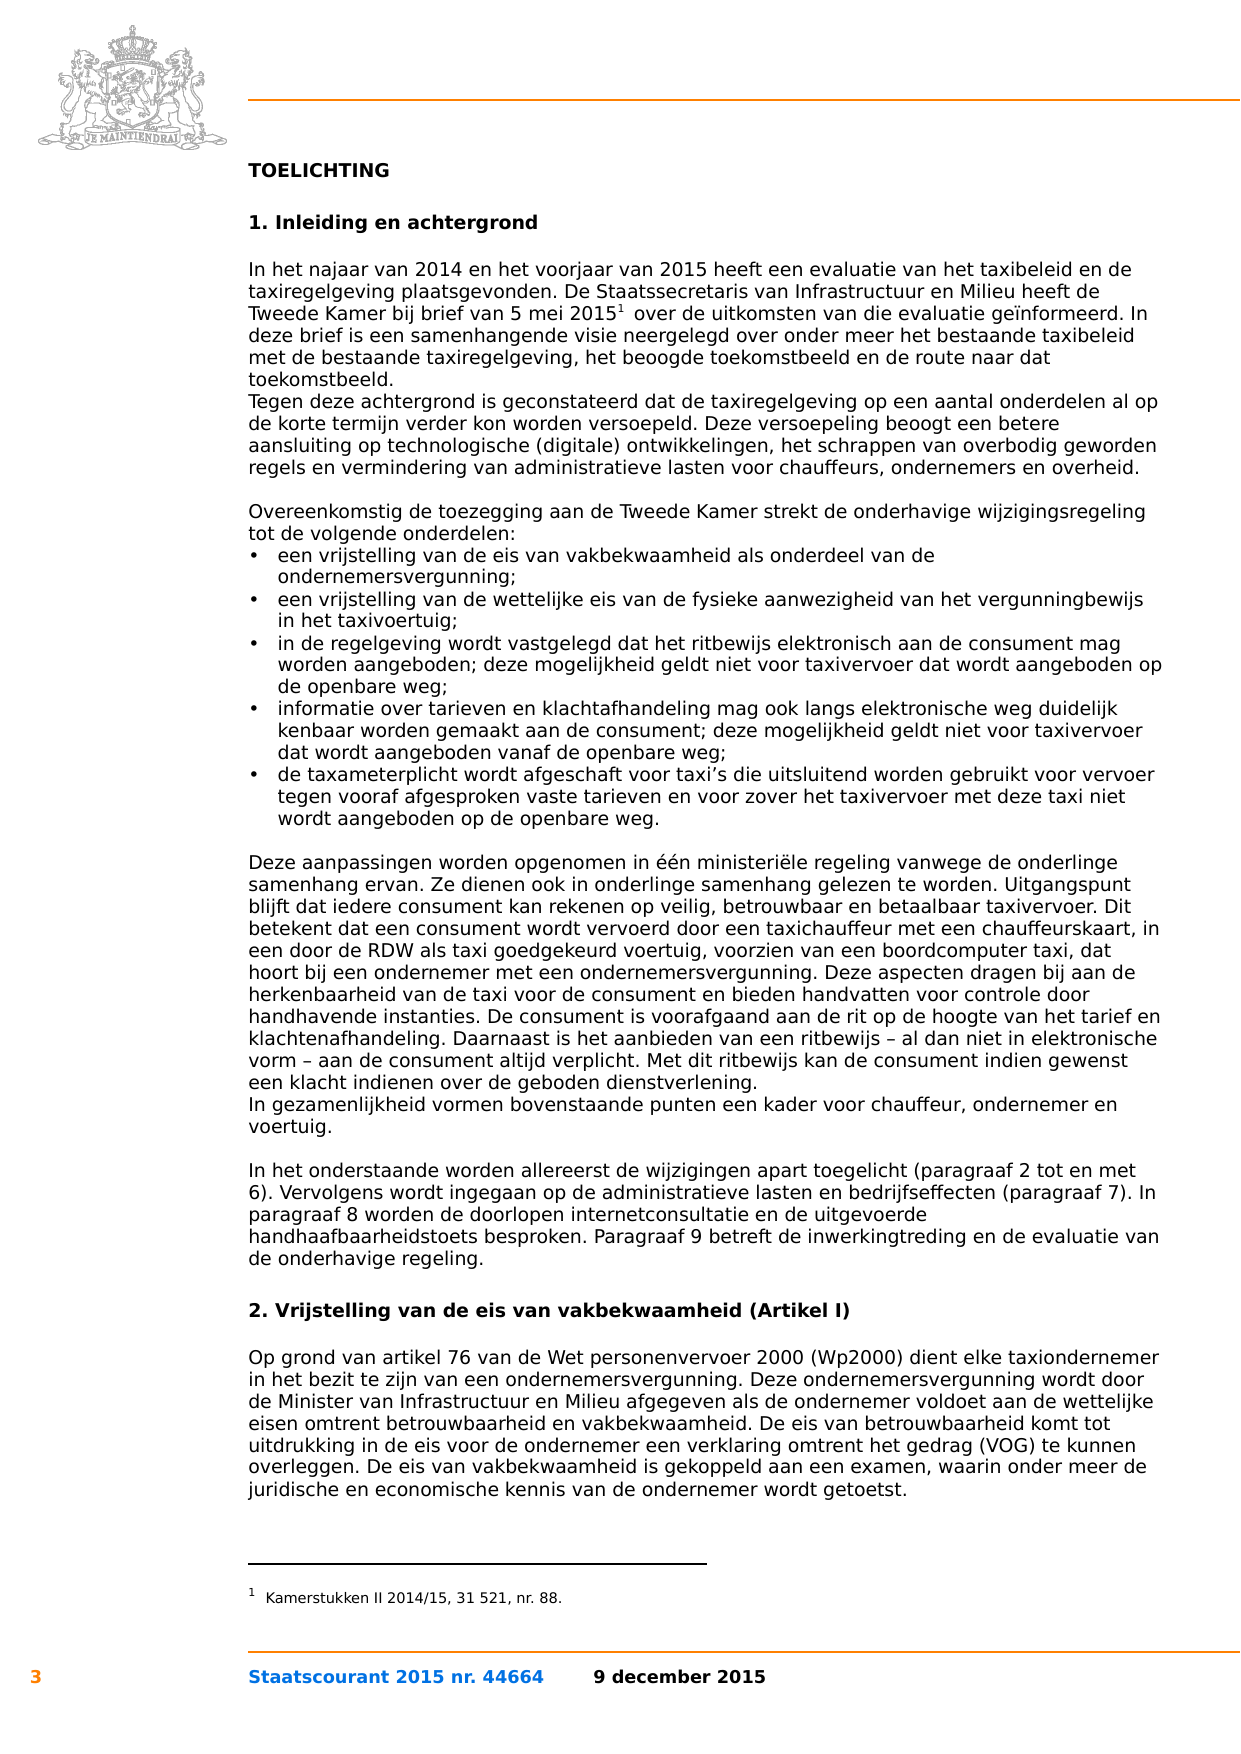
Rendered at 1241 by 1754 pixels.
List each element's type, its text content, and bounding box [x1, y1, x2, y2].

text Overeenkomstig de toezegging aan de Tweede Kamer strekt de onderhavige wijzigingsregeling tot de volgende onderdelen: [248, 501, 1163, 544]
subtitle 1. Inleiding en achtergrond [248, 212, 1163, 234]
text Op grond van artikel 76 van de Wet personenvervoer 2000 (Wp2000) dient elke taxiondernemer in het bezit te zijn van een ondernemersvergunning. Deze ondernemersvergunning wordt door de Minister van Infrastructuur en Milieu afgegeven als de ondernemer voldoet aan de wettelijke eisen omtrent betrouwbaarheid en vakbekwaamheid. De eis van betrouwbaarheid komt tot uitdrukking in de eis voor de ondernemer een verklaring omtrent het gedrag (VOG) te kunnen overleggen. De eis van vakbekwaamheid is gekoppeld aan een examen, waarin onder meer de juridische en economische kennis van de ondernemer wordt getoetst. [248, 1347, 1163, 1500]
text • informatie over tarieven en klachtafhandeling mag ook langs elektronische weg duidelijk kenbaar worden gemaakt aan de consument; deze mogelijkheid geldt niet voor taxivervoer dat wordt aangeboden vanaf de openbare weg; [248, 698, 1163, 764]
text In het onderstaande worden allereerst de wijzigingen apart toegelicht (paragraaf 2 tot en met 6). Vervolgens wordt ingegaan op de administratieve lasten en bedrijfseffecten (paragraaf 7). In paragraaf 8 worden de doorlopen internetconsultatie en de uitgevoerde handhaafbaarheidstoets besproken. Paragraaf 9 betreft de inwerkingtreding en de evaluatie van de onderhavige regeling. [248, 1160, 1163, 1269]
text Deze aanpassingen worden opgenomen in één ministeriële regeling vanwege de onderlinge samenhang ervan. Ze dienen ook in onderlinge samenhang gelezen te worden. Uitgangspunt blijft dat iedere consument kan rekenen op veilig, betrouwbaar en betaalbaar taxivervoer. Dit betekent dat een consument wordt vervoerd door een taxichauffeur met een chauffeurskaart, in een door de RDW als taxi goedgekeurd voertuig, voorzien van een boordcomputer taxi, dat hoort bij een ondernemer met een ondernemersvergunning. Deze aspecten dragen bij aan de herkenbaarheid van de taxi voor de consument en bieden handvatten voor controle door handhavende instanties. De consument is voorafgaand aan de rit op de hoogte van het tarief en klachtenafhandeling. Daarnaast is het aanbieden van een ritbewijs – al dan niet in elektronische vorm – aan de consument altijd verplicht. Met dit ritbewijs kan de consument indien gewenst een klacht indienen over de geboden dienstverlening. [248, 852, 1163, 1094]
subtitle 2. Vrijstelling van de eis van vakbekwaamheid (Artikel I) [248, 1299, 1163, 1322]
text Tegen deze achtergrond is geconstateerd dat de taxiregelgeving op een aantal onderdelen al op de korte termijn verder kon worden versoepeld. Deze versoepeling beoogt een betere aansluiting op technologische (digitale) ontwikkelingen, het schrappen van overbodig geworden regels en vermindering van administratieve lasten voor chauffeurs, ondernemers en overheid. [248, 391, 1163, 479]
subtitle TOELICHTING [248, 160, 1163, 182]
text • een vrijstelling van de wettelijke eis van de fysieke aanwezigheid van het vergunningbewijs in het taxivoertuig; [248, 588, 1163, 632]
text In gezamenlijkheid vormen bovenstaande punten een kader voor chauffeur, ondernemer en voertuig. [248, 1094, 1163, 1138]
text Kamerstukken II 2014/15, 31 521, nr. 88. [248, 1586, 1163, 1608]
text In het najaar van 2014 en het voorjaar van 2015 heeft een evaluatie van het taxibeleid en de taxiregelgeving plaatsgevonden. De Staatssecretaris van Infrastructuur en Milieu heeft de Tweede Kamer bij brief van 5 mei 2015 over de uitkomsten van die evaluatie geïnformeerd. In deze brief is een samenhangende visie neergelegd over onder meer het bestaande taxibeleid met de bestaande taxiregelgeving, het beoogde toekomstbeeld en de route naar dat toekomstbeeld. [248, 259, 1163, 391]
text • een vrijstelling van de eis van vakbekwaamheid als onderdeel van de ondernemersvergunning; [248, 544, 1163, 588]
text • in de regelgeving wordt vastgelegd dat het ritbewijs elektronisch aan de consument mag worden aangeboden; deze mogelijkheid geldt niet voor taxivervoer dat wordt aangeboden op de openbare weg; [248, 632, 1163, 698]
picture [38, 25, 227, 150]
text • de taxameterplicht wordt afgeschaft voor taxi’s die uitsluitend worden gebruikt voor vervoer tegen vooraf afgesproken vaste tarieven en voor zover het taxivervoer met deze taxi niet wordt aangeboden op de openbare weg. [248, 764, 1163, 830]
